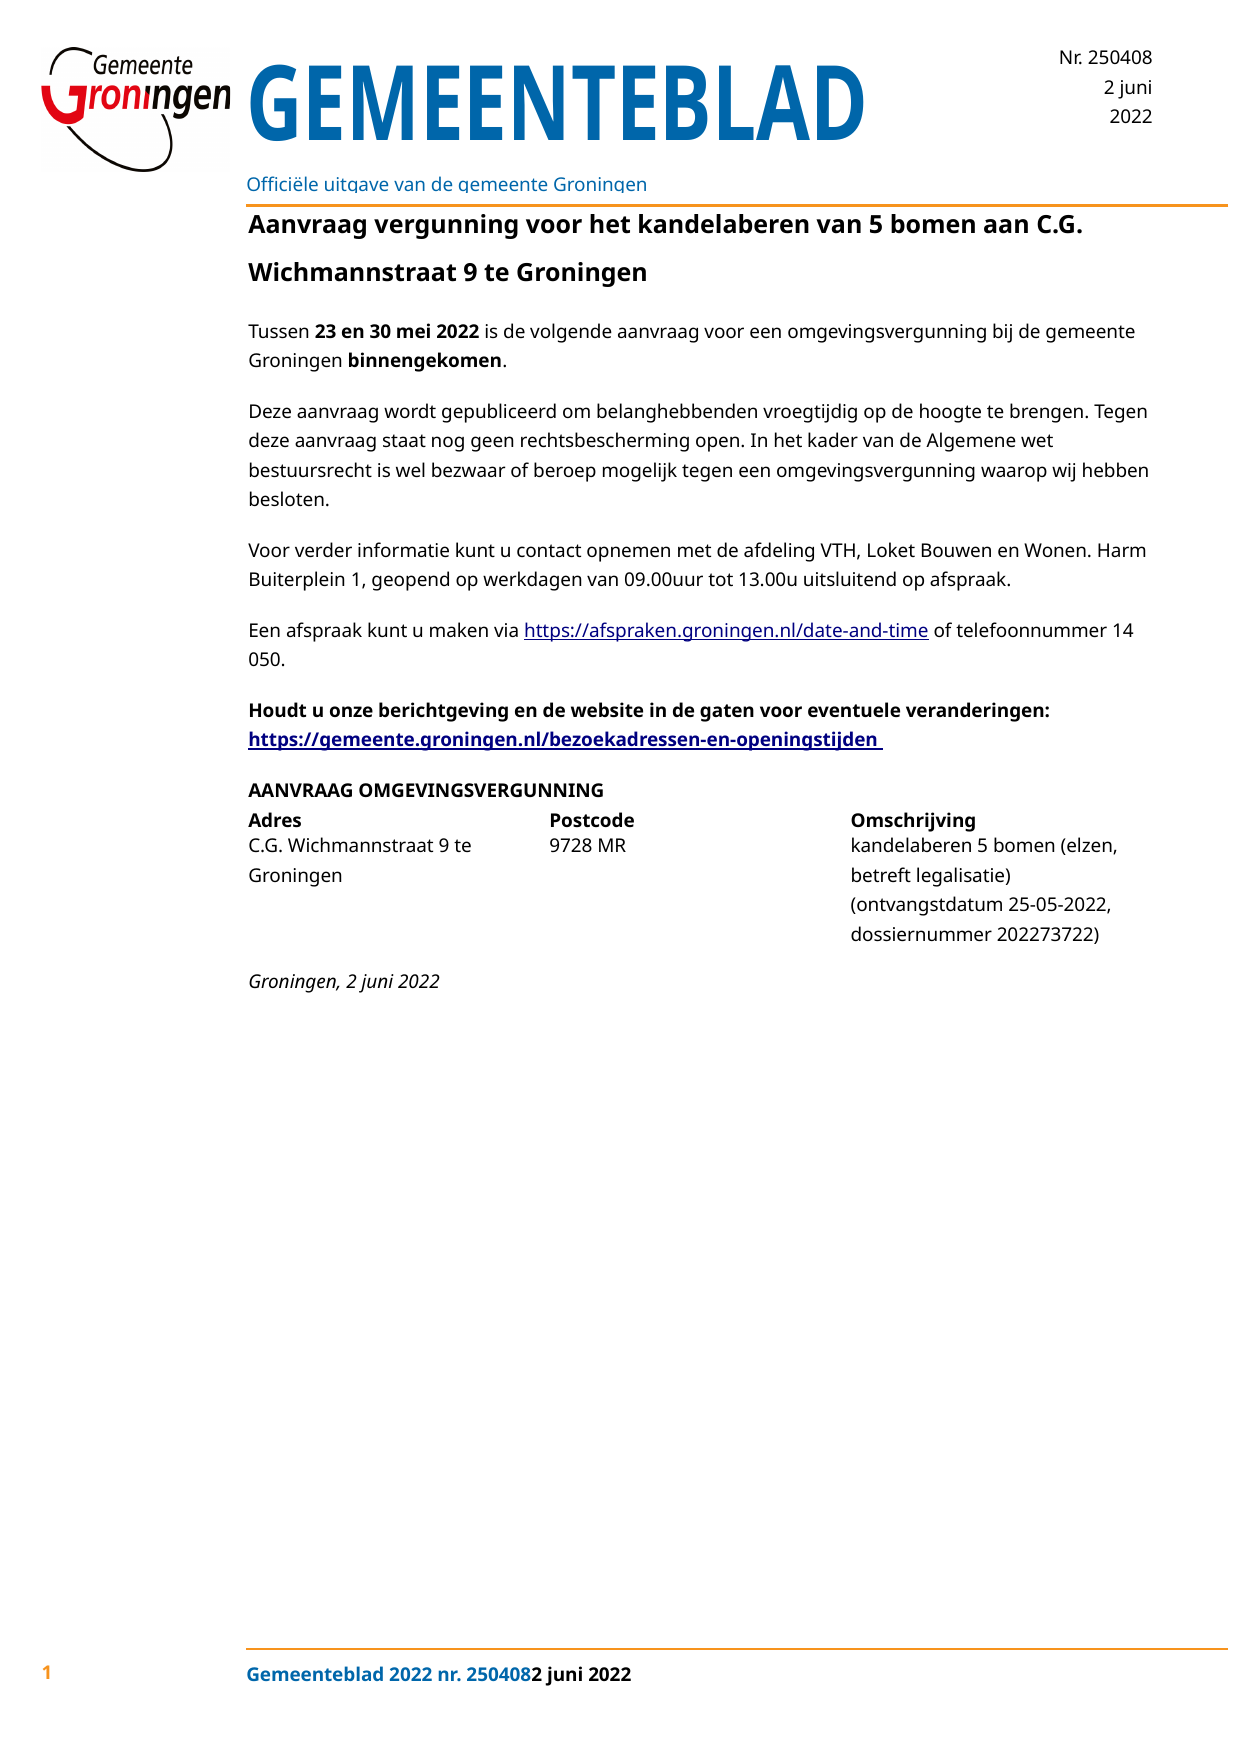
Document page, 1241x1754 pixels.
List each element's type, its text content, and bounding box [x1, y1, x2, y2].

table_header Postcode [549, 807, 850, 832]
text AANVRAAG OMGEVINGSVERGUNNING [248, 777, 1152, 803]
text Groningen, 2 juni 2022 [248, 968, 1152, 994]
table_cell C.G. Wichmannstraat 9 te Groningen [248, 833, 549, 947]
table_cell kandelaberen 5 bomen (elzen, betreft legalisatie) (ontvangstdatum 25-05-2022, dossiernummer 202273722) [850, 833, 1152, 947]
text Deze aanvraag wordt gepubliceerd om belanghebbenden vroegtijdig op de hoogte te brengen. Tegen deze aanvraag staat nog geen rechtsbescherming open. In het kader van de Algemene wet bestuursrecht is wel bezwaar of beroep mogelijk tegen een omgevingsvergunning waarop wij hebben besloten. [248, 398, 1152, 512]
table_header Adres [248, 807, 549, 832]
picture [41, 47, 231, 172]
text Houdt u onze berichtgeving en de website in de gaten voor eventuele veranderingen: https://gemeente.groningen.nl/bezoekadressen-en-openingstijden [248, 697, 1152, 752]
text Aanvraag vergunning voor het kandelaberen van 5 bomen aan C.G. Wichmannstraat 9 te Groningen [248, 207, 1152, 288]
text Voor verder informatie kunt u contact opnemen met de afdeling VTH, Loket Bouwen en Wonen. Harm Buiterplein 1, geopend op werkdagen van 09.00uur tot 13.00u uitsluitend op afspraak. [248, 537, 1152, 592]
table_cell 9728 MR [549, 833, 850, 947]
table_header Omschrijving [850, 807, 1152, 832]
text Tussen 23 en 30 mei 2022 is de volgende aanvraag voor een omgevingsvergunning bij de gemeente Groningen binnengekomen. [248, 318, 1152, 373]
text Een afspraak kunt u maken via https://afspraken.groningen.nl/date-and-time of telefoonnummer 14 050. [248, 617, 1152, 672]
